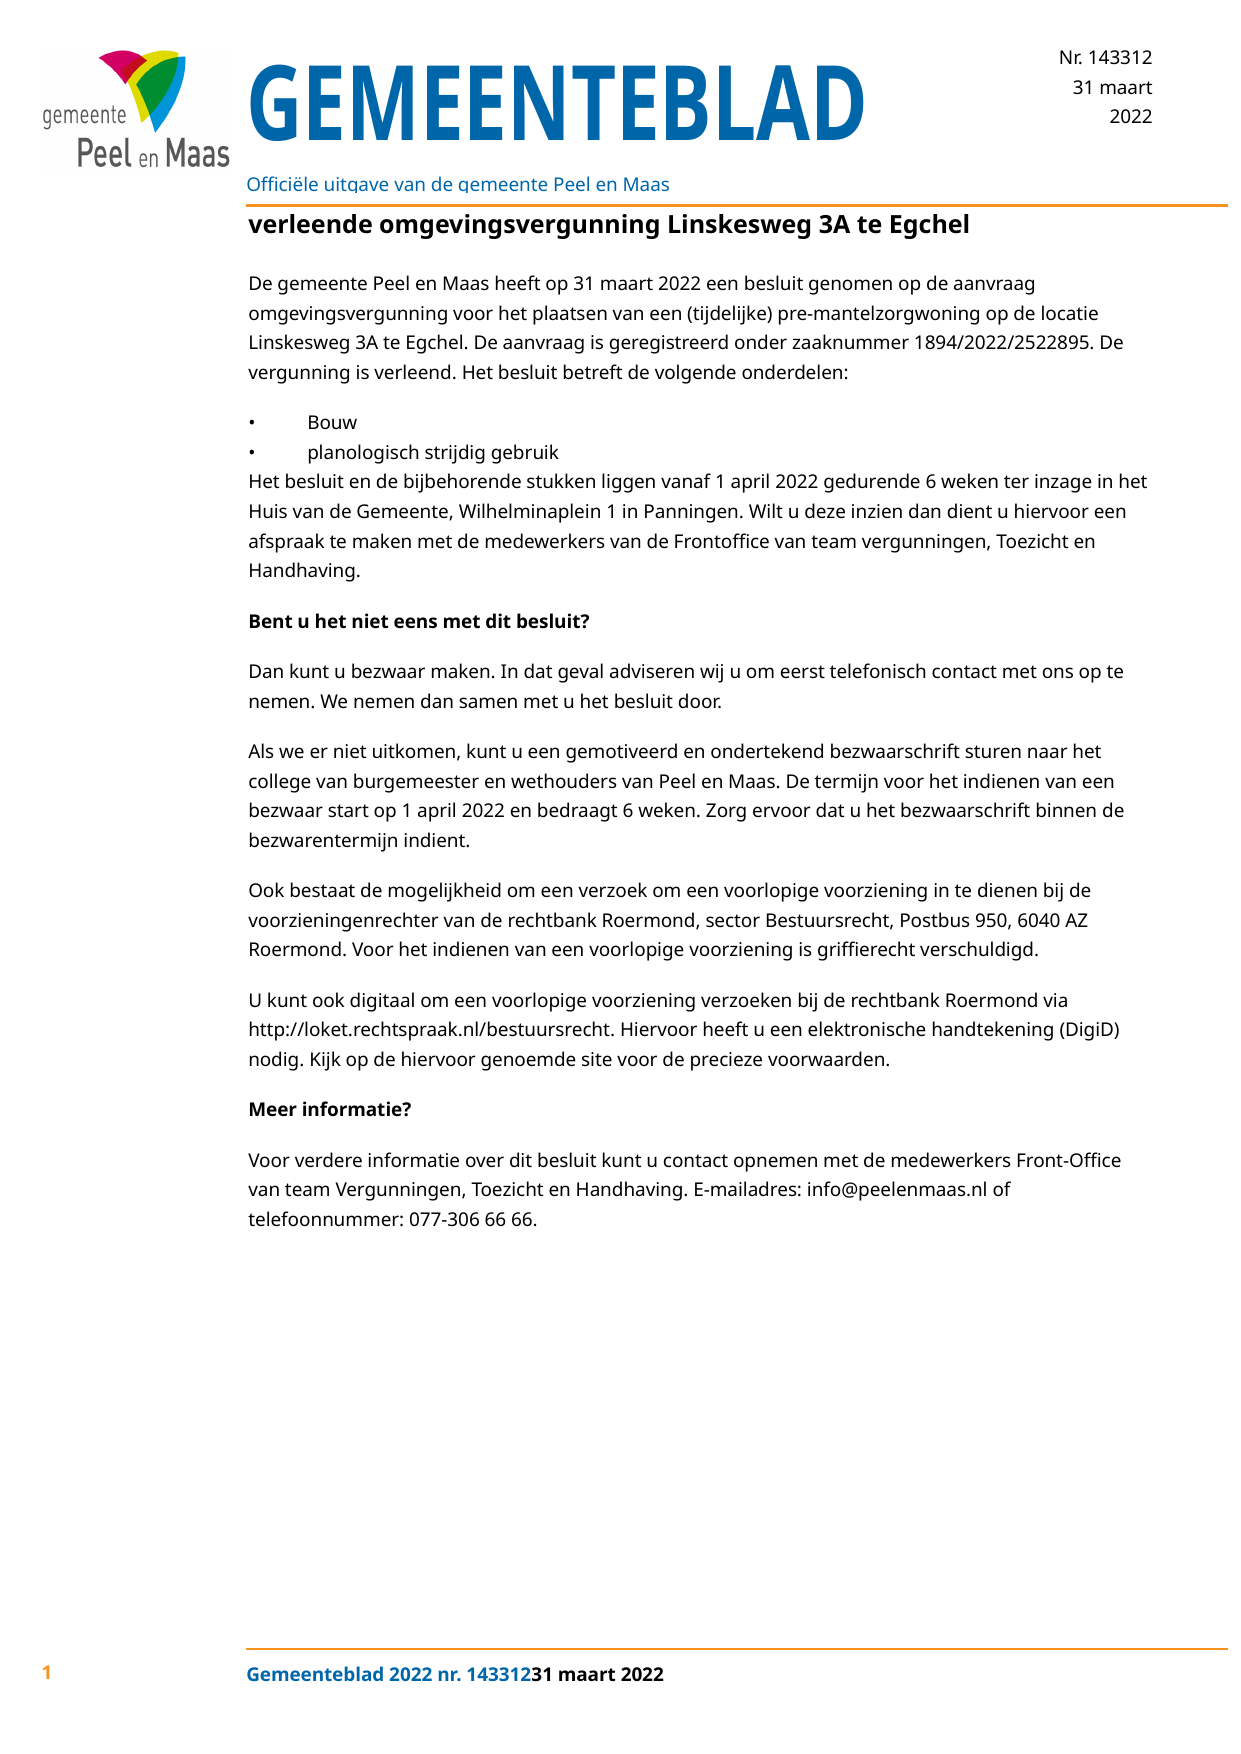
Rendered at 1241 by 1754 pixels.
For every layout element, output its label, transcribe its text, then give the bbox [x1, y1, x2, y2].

list planologisch strijdig gebruik [248, 439, 1152, 465]
text U kunt ook digitaal om een voorlopige voorziening verzoeken bij de rechtbank Roermond via http://loket.rechtspraak.nl/bestuursrecht. Hiervoor heeft u een elektronische handtekening (DigiD) nodig. Kijk op de hiervoor genoemde site voor de precieze voorwaarden. [248, 987, 1152, 1072]
list Bouw [248, 409, 1152, 435]
text Het besluit en de bijbehorende stukken liggen vanaf 1 april 2022 gedurende 6 weken ter inzage in het Huis van de Gemeente, Wilhelminaplein 1 in Panningen. Wilt u deze inzien dan dient u hiervoor een afspraak te maken met de medewerkers van de Frontoffice van team vergunningen, Toezicht en Handhaving. [248, 469, 1152, 583]
text Bent u het niet eens met dit besluit? [248, 608, 1152, 633]
text Voor verdere informatie over dit besluit kunt u contact opnemen met de medewerkers Front-Office van team Vergunningen, Toezicht en Handhaving. E-mailadres: info@peelenmaas.nl of telefoonnummer: 077-306 66 66. [248, 1147, 1152, 1232]
picture [41, 47, 231, 172]
text De gemeente Peel en Maas heeft op 31 maart 2022 een besluit genomen op de aanvraag omgevingsvergunning voor het plaatsen van een (tijdelijke) pre-mantelzorgwoning op de locatie Linskesweg 3A te Egchel. De aanvraag is geregistreerd onder zaaknummer 1894/2022/2522895. De vergunning is verleend. Het besluit betreft de volgende onderdelen: [248, 270, 1152, 385]
text verleende omgevingsvergunning Linskesweg 3A te Egchel [248, 207, 1152, 241]
text Dan kunt u bezwaar maken. In dat geval adviseren wij u om eerst telefonisch contact met ons op te nemen. We nemen dan samen met u het besluit door. [248, 658, 1152, 713]
text Meer informatie? [248, 1097, 1152, 1122]
text Ook bestaat de mogelijkheid om een verzoek om een voorlopige voorziening in te dienen bij de voorzieningenrechter van de rechtbank Roermond, sector Bestuursrecht, Postbus 950, 6040 AZ Roermond. Voor het indienen van een voorlopige voorziening is griffierecht verschuldigd. [248, 877, 1152, 962]
text Als we er niet uitkomen, kunt u een gemotiveerd en ondertekend bezwaarschrift sturen naar het college van burgemeester en wethouders van Peel en Maas. De termijn voor het indienen van een bezwaar start op 1 april 2022 en bedraagt 6 weken. Zorg ervoor dat u het bezwaarschrift binnen de bezwarentermijn indient. [248, 738, 1152, 853]
